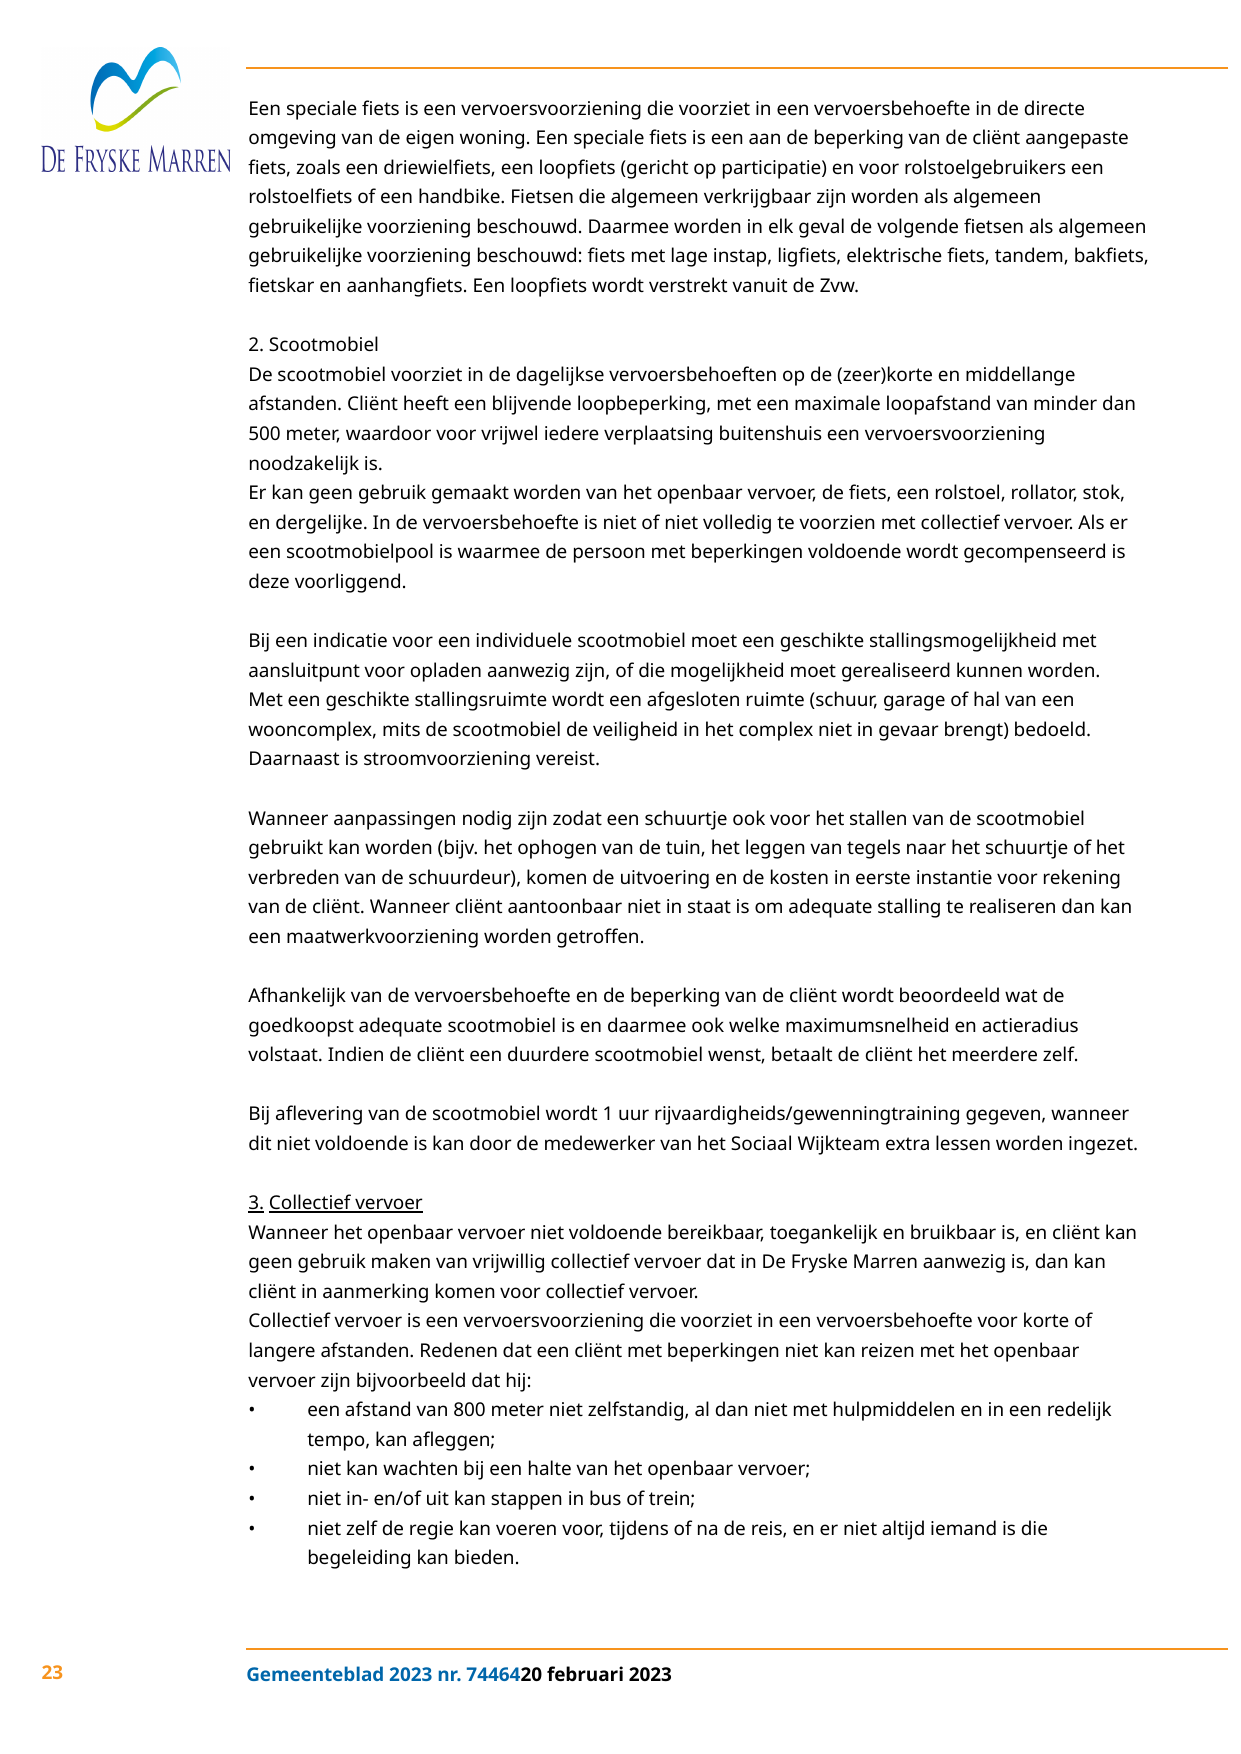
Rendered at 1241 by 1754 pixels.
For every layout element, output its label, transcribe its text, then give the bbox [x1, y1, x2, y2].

list niet kan wachten bij een halte van het openbaar vervoer; [248, 1456, 1152, 1481]
text 2. Scootmobiel [248, 331, 1152, 357]
text Er kan geen gebruik gemaakt worden van het openbaar vervoer, de fiets, een rolstoel, rollator, stok, en dergelijke. In de vervoersbehoefte is niet of niet volledig te voorzien met collectief vervoer. Als er een scootmobielpool is waarmee de persoon met beperkingen voldoende wordt gecompenseerd is deze voorliggend. [248, 479, 1152, 594]
list een afstand van 800 meter niet zelfstandig, al dan niet met hulpmiddelen en in een redelijk tempo, kan afleggen; [248, 1396, 1152, 1452]
picture [41, 47, 231, 172]
text Bij aflevering van de scootmobiel wordt 1 uur rijvaardigheids/gewenningtraining gegeven, wanneer dit niet voldoende is kan door de medewerker van het Sociaal Wijkteam extra lessen worden ingezet. [248, 1101, 1152, 1156]
list niet zelf de regie kan voeren voor, tijdens of na de reis, en er niet altijd iemand is die begeleiding kan bieden. [248, 1515, 1152, 1570]
text Bij een indicatie voor een individuele scootmobiel moet een geschikte stallingsmogelijkheid met aansluitpunt voor opladen aanwezig zijn, of die mogelijkheid moet gerealiseerd kunnen worden. [248, 627, 1152, 683]
text Met een geschikte stallingsruimte wordt een afgesloten ruimte (schuur, garage of hal van een wooncomplex, mits de scootmobiel de veiligheid in het complex niet in gevaar brengt) bedoeld. Daarnaast is stroomvoorziening vereist. [248, 686, 1152, 771]
text Wanneer het openbaar vervoer niet voldoende bereikbaar, toegankelijk en bruikbaar is, en cliënt kan geen gebruik maken van vrijwillig collectief vervoer dat in De Fryske Marren aanwezig is, dan kan cliënt in aanmerking komen voor collectief vervoer. [248, 1219, 1152, 1304]
text Collectief vervoer is een vervoersvoorziening die voorziet in een vervoersbehoefte voor korte of langere afstanden. Redenen dat een cliënt met beperkingen niet kan reizen met het openbaar vervoer zijn bijvoorbeeld dat hij: [248, 1308, 1152, 1393]
text 3. Collectief vervoer [248, 1189, 1152, 1215]
text Wanneer aanpassingen nodig zijn zodat een schuurtje ook voor het stallen van de scootmobiel gebruikt kan worden (bijv. het ophogen van de tuin, het leggen van tegels naar het schuurtje of het verbreden van de schuurdeur), komen de uitvoering en de kosten in eerste instantie voor rekening van de cliënt. Wanneer cliënt aantoonbaar niet in staat is om adequate stalling te realiseren dan kan een maatwerkvoorziening worden getroffen. [248, 805, 1152, 949]
text Een speciale fiets is een vervoersvoorziening die voorziet in een vervoersbehoefte in de directe omgeving van de eigen woning. Een speciale fiets is een aan de beperking van de cliënt aangepaste fiets, zoals een driewielfiets, een loopfiets (gericht op participatie) en voor rolstoelgebruikers een rolstoelfiets of een handbike. Fietsen die algemeen verkrijgbaar zijn worden als algemeen gebruikelijke voorziening beschouwd. Daarmee worden in elk geval de volgende fietsen als algemeen gebruikelijke voorziening beschouwd: fiets met lage instap, ligfiets, elektrische fiets, tandem, bakfiets, fietskar en aanhangfiets. Een loopfiets wordt verstrekt vanuit de Zvw. [248, 95, 1152, 298]
text Afhankelijk van de vervoersbehoefte en de beperking van de cliënt wordt beoordeeld wat de goedkoopst adequate scootmobiel is en daarmee ook welke maximumsnelheid en actieradius volstaat. Indien de cliënt een duurdere scootmobiel wenst, betaalt de cliënt het meerdere zelf. [248, 982, 1152, 1067]
list niet in- en/of uit kan stappen in bus of trein; [248, 1485, 1152, 1511]
text De scootmobiel voorziet in de dagelijkse vervoersbehoeften op de (zeer)korte en middellange afstanden. Cliënt heeft een blijvende loopbeperking, met een maximale loopafstand van minder dan 500 meter, waardoor voor vrijwel iedere verplaatsing buitenshuis een vervoersvoorziening noodzakelijk is. [248, 361, 1152, 476]
